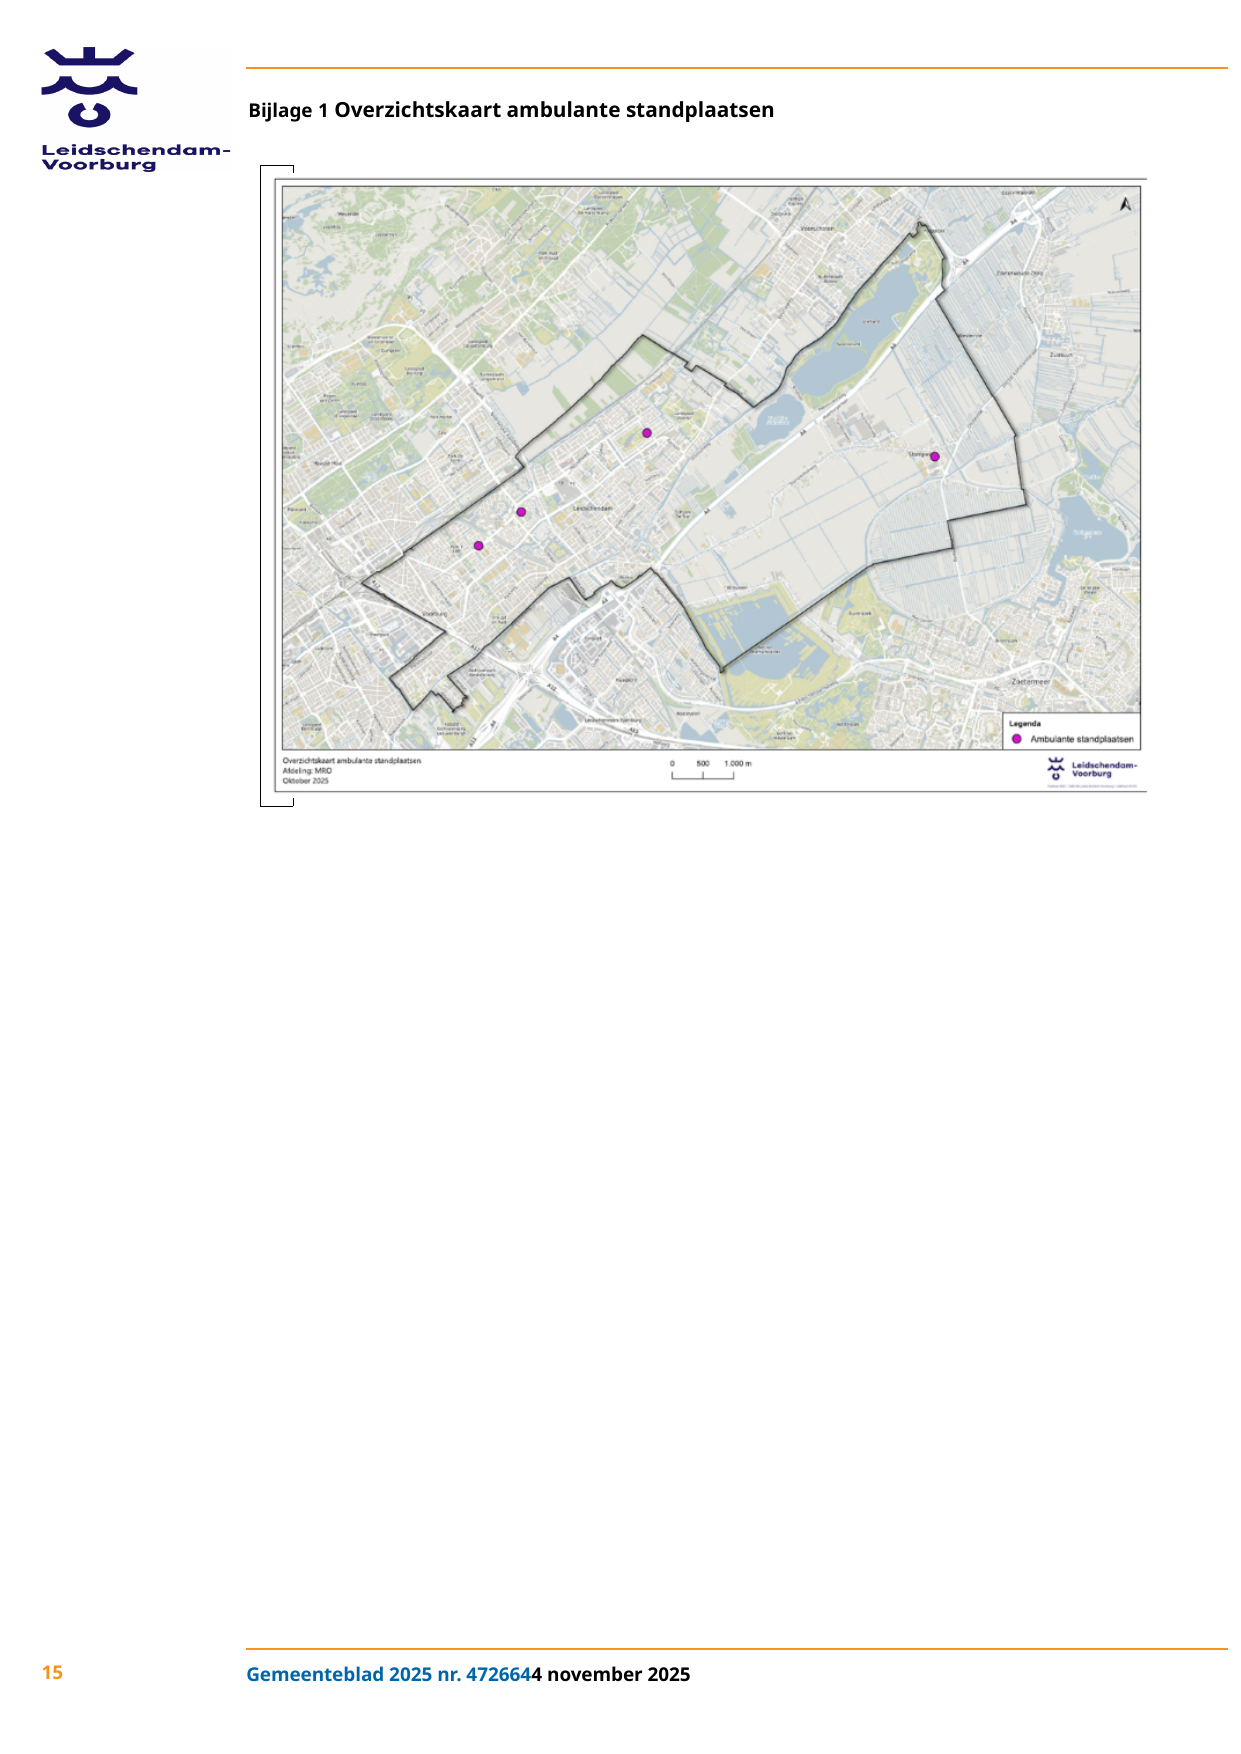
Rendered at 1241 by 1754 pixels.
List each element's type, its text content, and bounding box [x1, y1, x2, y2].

text Bijlage 1 Overzichtskaart ambulante standplaatsen [248, 95, 1152, 123]
picture [41, 47, 231, 172]
picture [268, 173, 1155, 798]
